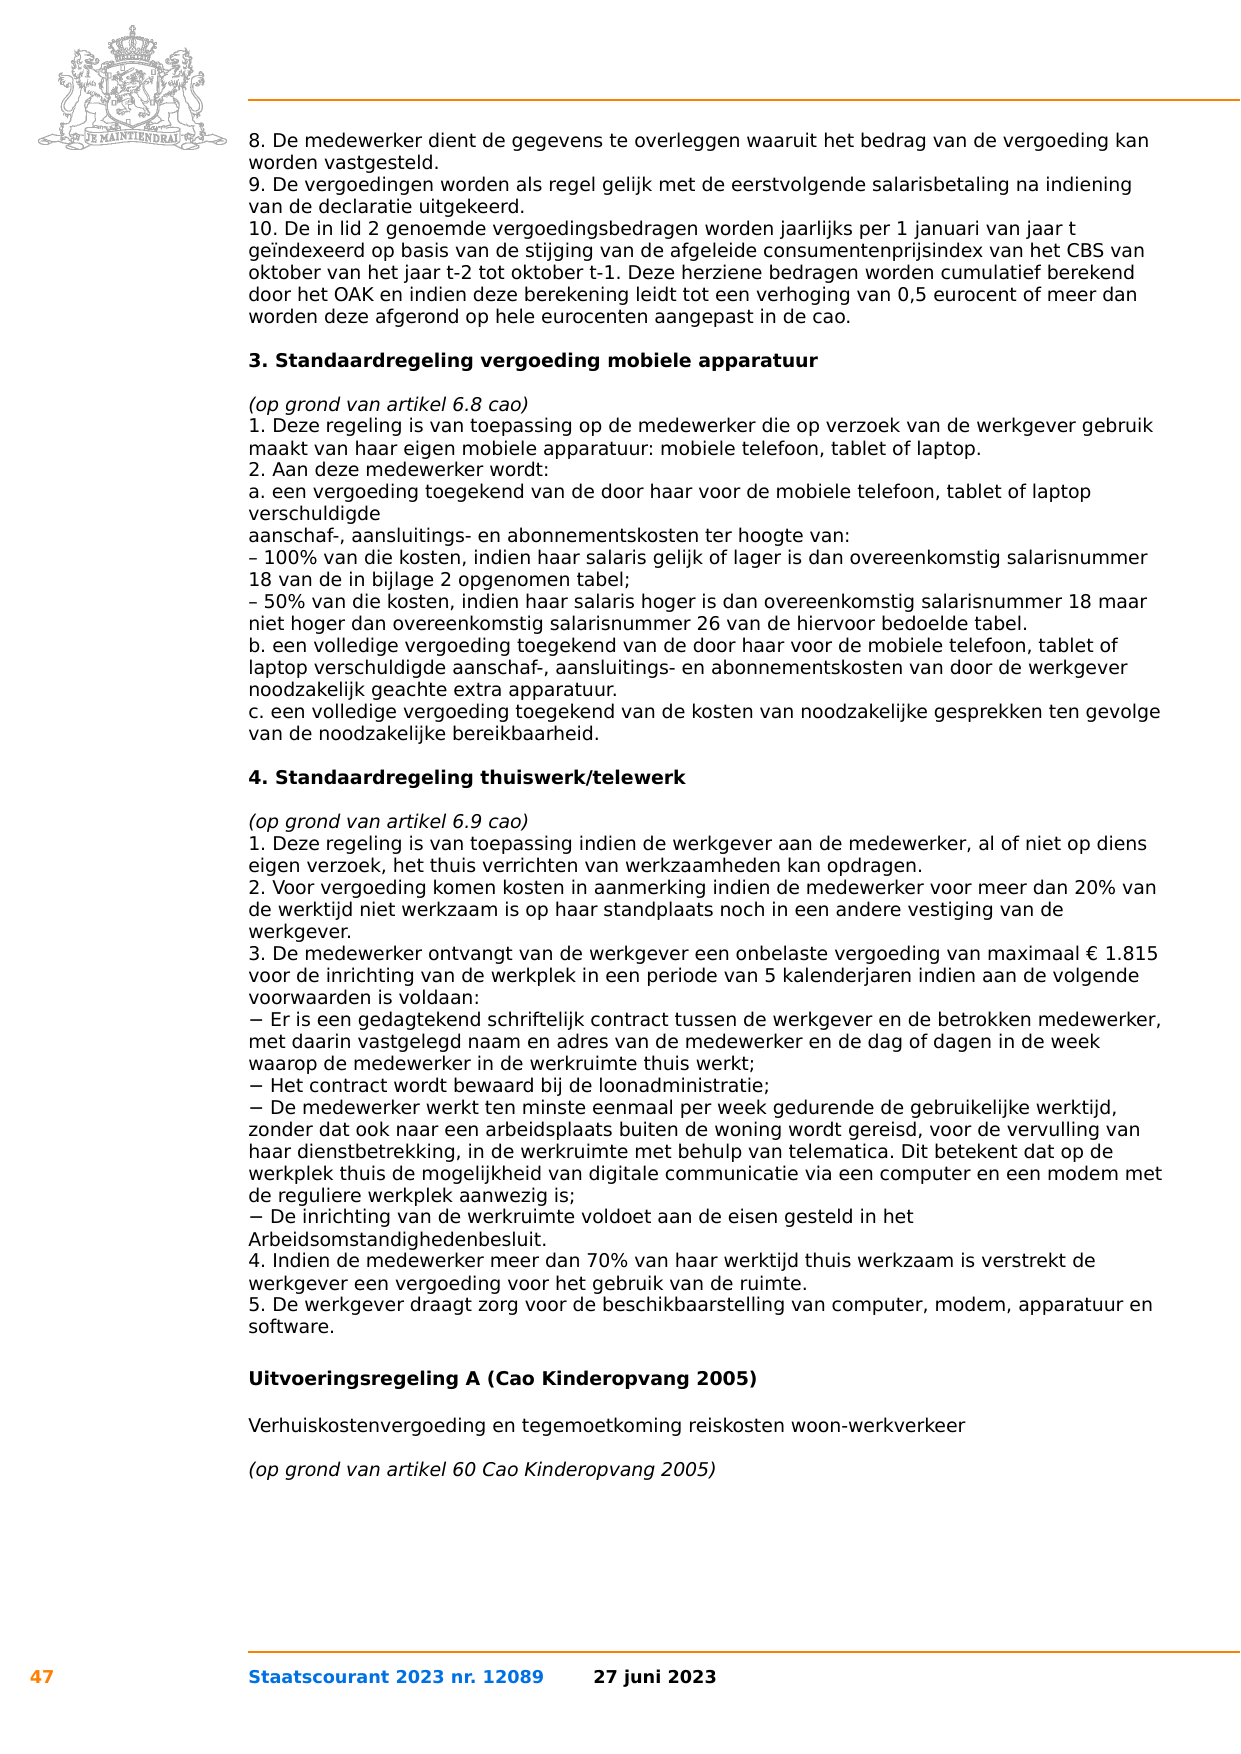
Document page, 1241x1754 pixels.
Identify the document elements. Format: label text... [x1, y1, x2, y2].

text 10. De in lid 2 genoemde vergoedingsbedragen worden jaarlijks per 1 januari van jaar t geïndexeerd op basis van de stijging van de afgeleide consumentenprijsindex van het CBS van oktober van het jaar t-2 tot oktober t-1. Deze herziene bedragen worden cumulatief berekend door het OAK en indien deze berekening leidt tot een verhoging van 0,5 eurocent of meer dan worden deze afgerond op hele eurocenten aangepast in de cao. [248, 218, 1163, 328]
text 1. Deze regeling is van toepassing op de medewerker die op verzoek van de werkgever gebruik maakt van haar eigen mobiele apparatuur: mobiele telefoon, tablet of laptop. [248, 415, 1163, 459]
text – 50% van die kosten, indien haar salaris hoger is dan overeenkomstig salarisnummer 18 maar niet hoger dan overeenkomstig salarisnummer 26 van de hiervoor bedoelde tabel. [248, 591, 1163, 635]
text (op grond van artikel 6.8 cao) [248, 393, 1163, 415]
text − De medewerker werkt ten minste eenmaal per week gedurende de gebruikelijke werktijd, zonder dat ook naar een arbeidsplaats buiten de woning wordt gereisd, voor de vervulling van haar dienstbetrekking, in de werkruimte met behulp van telematica. Dit betekent dat op de werkplek thuis de mogelijkheid van digitale communicatie via een computer en een modem met de reguliere werkplek aanwezig is; [248, 1097, 1163, 1206]
subtitle Uitvoeringsregeling A (Cao Kinderopvang 2005) [248, 1368, 1163, 1390]
text c. een volledige vergoeding toegekend van de kosten van noodzakelijke gesprekken ten gevolge van de noodzakelijke bereikbaarheid. [248, 701, 1163, 745]
text 3. De medewerker ontvangt van de werkgever een onbelaste vergoeding van maximaal € 1.815 voor de inrichting van de werkplek in een periode van 5 kalenderjaren indien aan de volgende voorwaarden is voldaan: [248, 943, 1163, 1009]
text 2. Aan deze medewerker wordt: [248, 459, 1163, 481]
text 5. De werkgever draagt zorg voor de beschikbaarstelling van computer, modem, apparatuur en software. [248, 1294, 1163, 1338]
text Verhuiskostenvergoeding en tegemoetkoming reiskosten woon-werkverkeer [248, 1415, 1163, 1437]
subtitle 4. Standaardregeling thuiswerk/telewerk [248, 767, 1163, 789]
text 2. Voor vergoeding komen kosten in aanmerking indien de medewerker voor meer dan 20% van de werktijd niet werkzaam is op haar standplaats noch in een andere vestiging van de werkgever. [248, 877, 1163, 943]
text − Er is een gedagtekend schriftelijk contract tussen de werkgever en de betrokken medewerker, met daarin vastgelegd naam en adres van de medewerker en de dag of dagen in de week waarop de medewerker in de werkruimte thuis werkt; [248, 1009, 1163, 1074]
text − Het contract wordt bewaard bij de loonadministratie; [248, 1074, 1163, 1097]
text (op grond van artikel 6.9 cao) [248, 811, 1163, 833]
text 8. De medewerker dient de gegevens te overleggen waaruit het bedrag van de vergoeding kan worden vastgesteld. [248, 130, 1163, 174]
subtitle 3. Standaardregeling vergoeding mobiele apparatuur [248, 349, 1163, 372]
text 1. Deze regeling is van toepassing indien de werkgever aan de medewerker, al of niet op diens eigen verzoek, het thuis verrichten van werkzaamheden kan opdragen. [248, 833, 1163, 877]
text b. een volledige vergoeding toegekend van de door haar voor de mobiele telefoon, tablet of laptop verschuldigde aanschaf-, aansluitings- en abonnementskosten van door de werkgever noodzakelijk geachte extra apparatuur. [248, 635, 1163, 701]
text aanschaf-, aansluitings- en abonnementskosten ter hoogte van: [248, 525, 1163, 547]
text − De inrichting van de werkruimte voldoet aan de eisen gesteld in het Arbeidsomstandighedenbesluit. [248, 1206, 1163, 1250]
text 9. De vergoedingen worden als regel gelijk met de eerstvolgende salarisbetaling na indiening van de declaratie uitgekeerd. [248, 174, 1163, 218]
text 4. Indien de medewerker meer dan 70% van haar werktijd thuis werkzaam is verstrekt de werkgever een vergoeding voor het gebruik van de ruimte. [248, 1250, 1163, 1294]
picture [38, 25, 227, 150]
text – 100% van die kosten, indien haar salaris gelijk of lager is dan overeenkomstig salarisnummer 18 van de in bijlage 2 opgenomen tabel; [248, 547, 1163, 591]
text (op grond van artikel 60 Cao Kinderopvang 2005) [248, 1459, 1163, 1481]
text a. een vergoeding toegekend van de door haar voor de mobiele telefoon, tablet of laptop verschuldigde [248, 481, 1163, 525]
